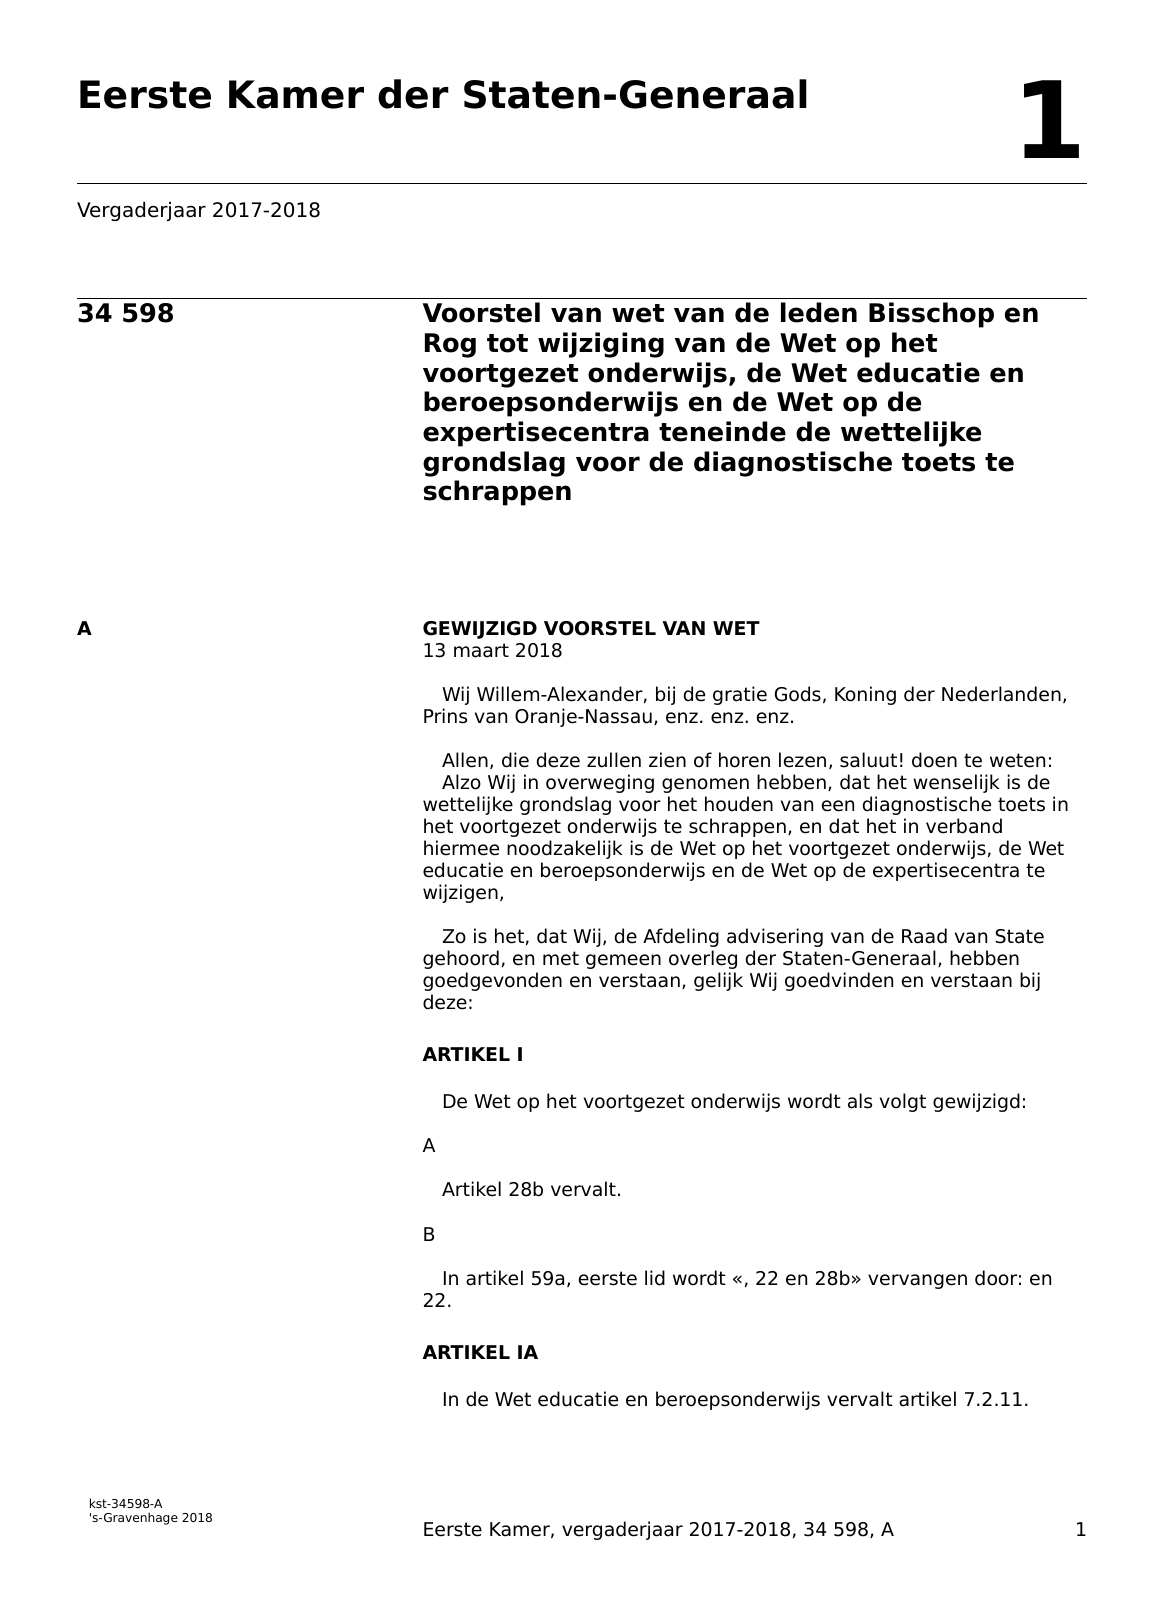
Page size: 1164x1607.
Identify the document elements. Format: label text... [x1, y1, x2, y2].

table_header Eerste Kamer der Staten-Generaal [77, 59, 886, 183]
text In artikel 59a, eerste lid wordt «, 22 en 28b» vervangen door: en 22. [422, 1268, 1087, 1312]
text Wij Willem-Alexander, bij de gratie Gods, Koning der Nederlanden, Prins van Oranje-Nassau, enz. enz. enz. [422, 684, 1087, 728]
subtitle ARTIKEL I [422, 1044, 1087, 1066]
text Allen, die deze zullen zien of horen lezen, saluut! doen te weten: [422, 750, 1087, 772]
text De Wet op het voortgezet onderwijs wordt als volgt gewijzigd: [422, 1091, 1087, 1113]
text A [422, 1135, 1087, 1157]
text B [422, 1223, 1087, 1246]
table_cell Vergaderjaar 2017-2018 [77, 184, 1087, 298]
subtitle ARTIKEL IA [422, 1342, 1087, 1364]
text In de Wet educatie en beroepsonderwijs vervalt artikel 7.2.11. [422, 1389, 1087, 1411]
text kst-34598-A [88, 1497, 323, 1511]
text 13 maart 2018 [422, 640, 1087, 662]
text Alzo Wij in overweging genomen hebben, dat het wenselijk is de wettelijke grondslag voor het houden van een diagnostische toets in het voortgezet onderwijs te schrappen, en dat het in verband hiermee noodzakelijk is de Wet op het voortgezet onderwijs, de Wet educatie en beroepsonderwijs en de Wet op de expertisecentra te wijzigen, [422, 772, 1087, 904]
subtitle 34 598 Voorstel van wet van de leden Bisschop en Rog tot wijziging van de Wet op het voortgezet onderwijs, de Wet educatie en beroepsonderwijs en de Wet op de expertisecentra teneinde de wettelijke grondslag voor de diagnostische toets te schrappen [77, 299, 1087, 507]
table_header 1 [886, 59, 1087, 183]
text 's-Gravenhage 2018 [88, 1511, 323, 1525]
subtitle A GEWIJZIGD VOORSTEL VAN WET [77, 618, 1087, 640]
text Artikel 28b vervalt. [422, 1179, 1087, 1201]
text Zo is het, dat Wij, de Afdeling advisering van de Raad van State gehoord, en met gemeen overleg der Staten-Generaal, hebben goedgevonden en verstaan, gelijk Wij goedvinden en verstaan bij deze: [422, 926, 1087, 1014]
